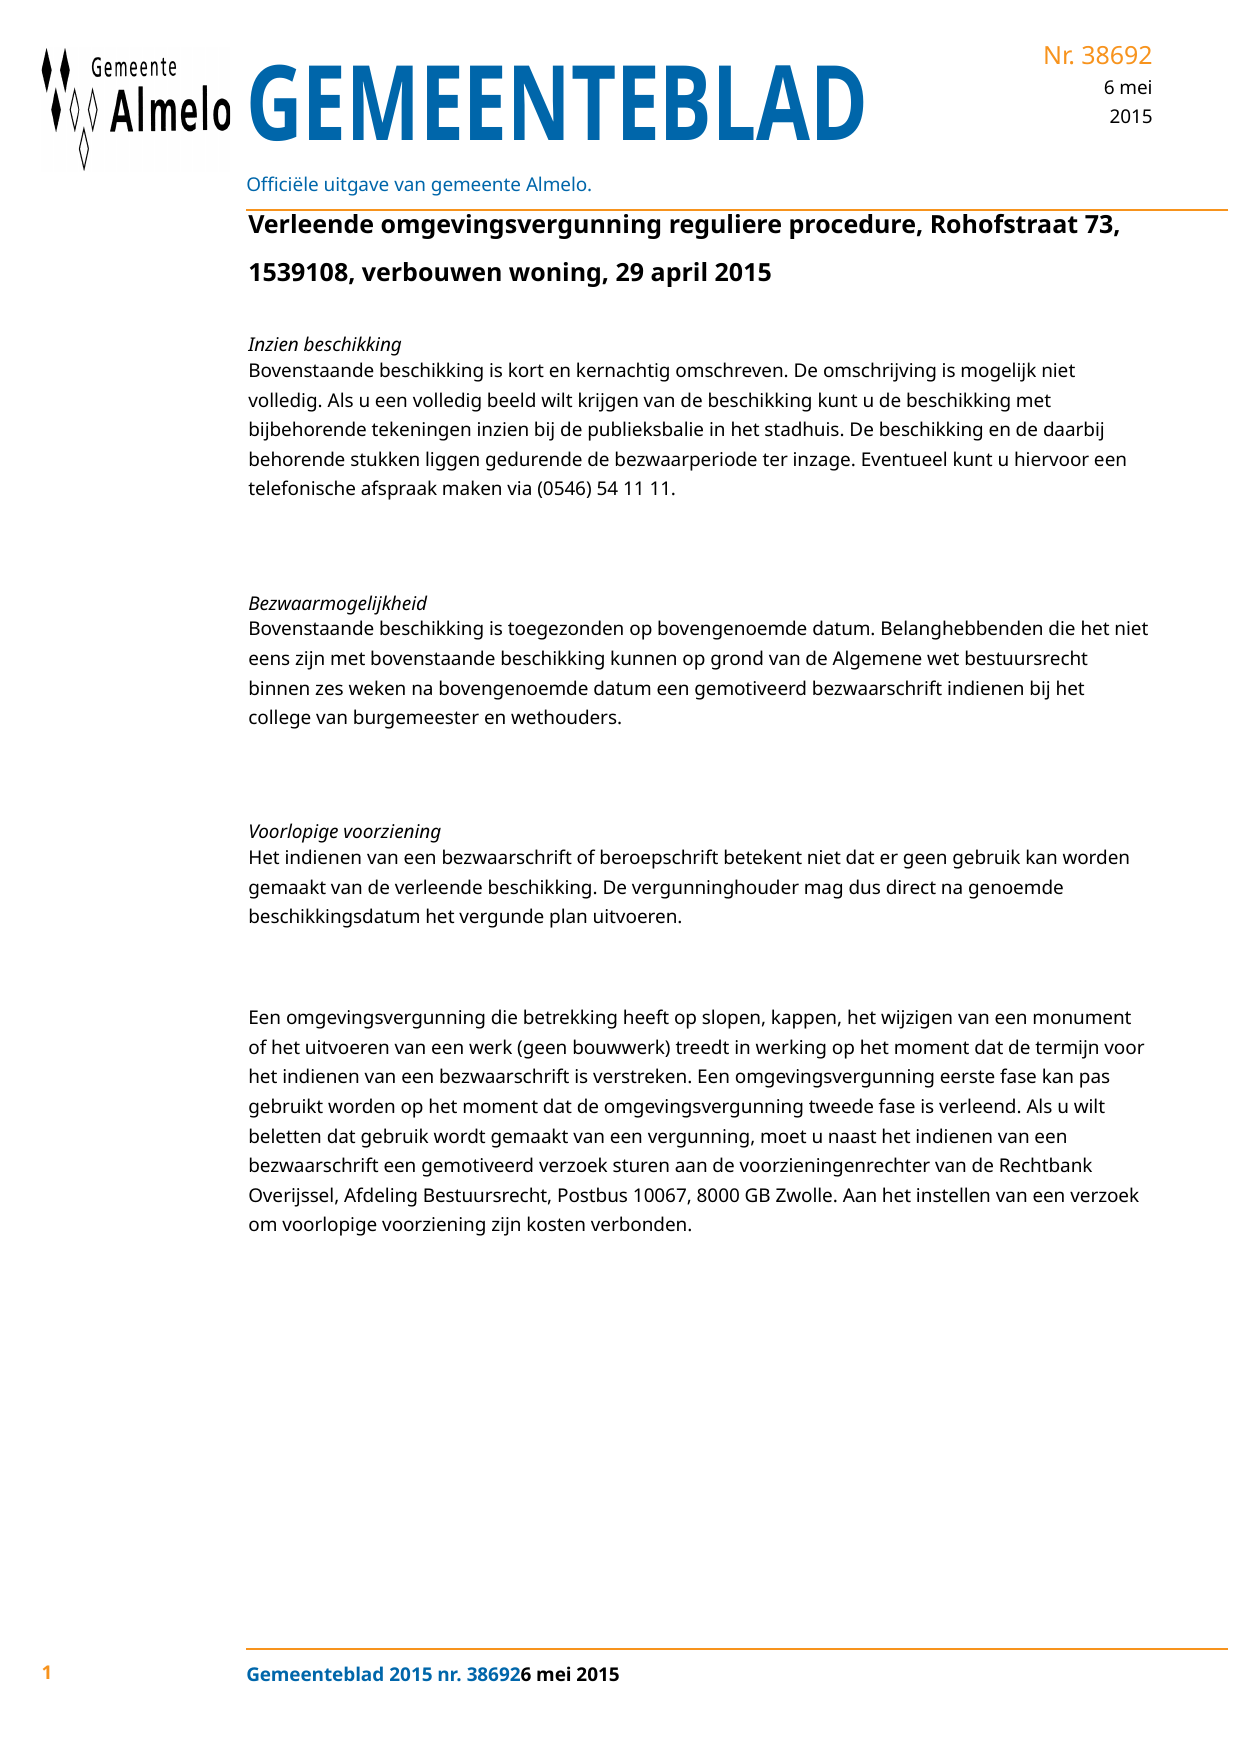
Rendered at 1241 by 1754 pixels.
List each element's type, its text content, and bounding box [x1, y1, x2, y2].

text Bovenstaande beschikking is kort en kernachtig omschreven. De omschrijving is mogelijk niet volledig. Als u een volledig beeld wilt krijgen van de beschikking kunt u de beschikking met bijbehorende tekeningen inzien bij de publieksbalie in het stadhuis. De beschikking en de daarbij behorende stukken liggen gedurende de bezwaarperiode ter inzage. Eventueel kunt u hiervoor een telefonische afspraak maken via (0546) 54 11 11. [248, 357, 1152, 501]
text Voorlopige voorziening [248, 819, 1152, 844]
text Bezwaarmogelijkheid [248, 590, 1152, 616]
text Het indienen van een bezwaarschrift of beroepschrift betekent niet dat er geen gebruik kan worden gemaakt van de verleende beschikking. De vergunninghouder mag dus direct na genoemde beschikkingsdatum het vergunde plan uitvoeren. [248, 844, 1152, 929]
text Inzien beschikking [248, 331, 1152, 357]
text Een omgevingsvergunning die betrekking heeft op slopen, kappen, het wijzigen van een monument of het uitvoeren van een werk (geen bouwwerk) treedt in werking op het moment dat de termijn voor het indienen van een bezwaarschrift is verstreken. Een omgevingsvergunning eerste fase kan pas gebruikt worden op het moment dat de omgevingsvergunning tweede fase is verleend. Als u wilt beletten dat gebruik wordt gemaakt van een vergunning, moet u naast het indienen van een bezwaarschrift een gemotiveerd verzoek sturen aan de voorzieningenrechter van de Rechtbank Overijssel, Afdeling Bestuursrecht, Postbus 10067, 8000 GB Zwolle. Aan het instellen van een verzoek om voorlopige voorziening zijn kosten verbonden. [248, 1004, 1152, 1237]
text Verleende omgevingsvergunning reguliere procedure, Rohofstraat 73, 1539108, verbouwen woning, 29 april 2015 [248, 211, 1152, 288]
picture [41, 47, 231, 172]
text Bovenstaande beschikking is toegezonden op bovengenoemde datum. Belanghebbenden die het niet eens zijn met bovenstaande beschikking kunnen op grond van de Algemene wet bestuursrecht binnen zes weken na bovengenoemde datum een gemotiveerd bezwaarschrift indienen bij het college van burgemeester en wethouders. [248, 616, 1152, 730]
